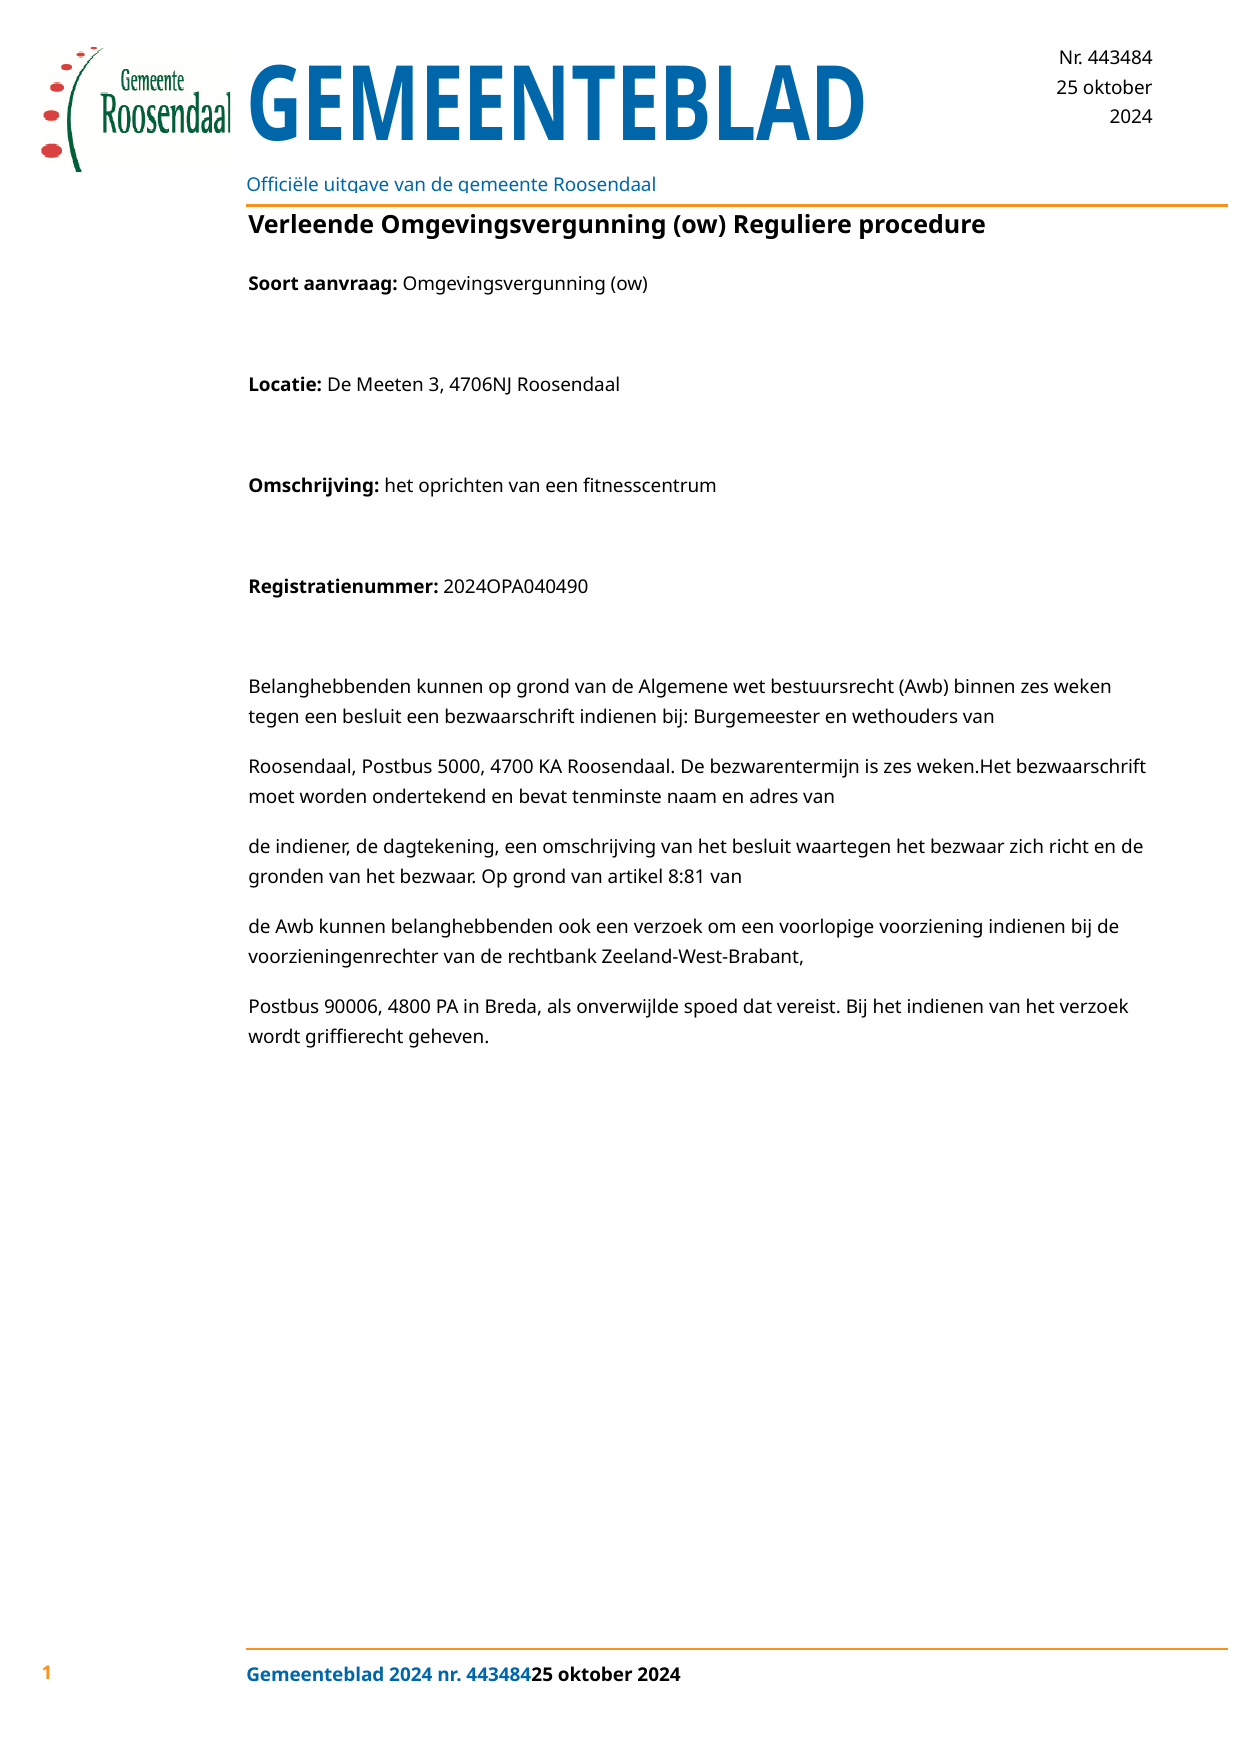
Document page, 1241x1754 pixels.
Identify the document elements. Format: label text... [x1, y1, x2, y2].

text Registratienummer: 2024OPA040490 [248, 573, 1152, 598]
text Postbus 90006, 4800 PA in Breda, als onverwijlde spoed dat vereist. Bij het indienen van het verzoek wordt griffierecht geheven. [248, 994, 1152, 1049]
text Locatie: De Meeten 3, 4706NJ Roosendaal [248, 371, 1152, 397]
text Belanghebbenden kunnen op grond van de Algemene wet bestuursrecht (Awb) binnen zes weken tegen een besluit een bezwaarschrift indienen bij: Burgemeester en wethouders van [248, 674, 1152, 729]
text Verleende Omgevingsvergunning (ow) Reguliere procedure [248, 207, 1152, 241]
picture [41, 47, 231, 172]
text de indiener, de dagtekening, een omschrijving van het besluit waartegen het bezwaar zich richt en de gronden van het bezwaar. Op grond van artikel 8:81 van [248, 834, 1152, 889]
text Omschrijving: het oprichten van een fitnesscentrum [248, 472, 1152, 498]
text de Awb kunnen belanghebbenden ook een verzoek om een voorlopige voorziening indienen bij de voorzieningenrechter van de rechtbank Zeeland-West-Brabant, [248, 914, 1152, 969]
text Roosendaal, Postbus 5000, 4700 KA Roosendaal. De bezwarentermijn is zes weken.Het bezwaarschrift moet worden ondertekend en bevat tenminste naam en adres van [248, 754, 1152, 809]
text Soort aanvraag: Omgevingsvergunning (ow) [248, 270, 1152, 296]
